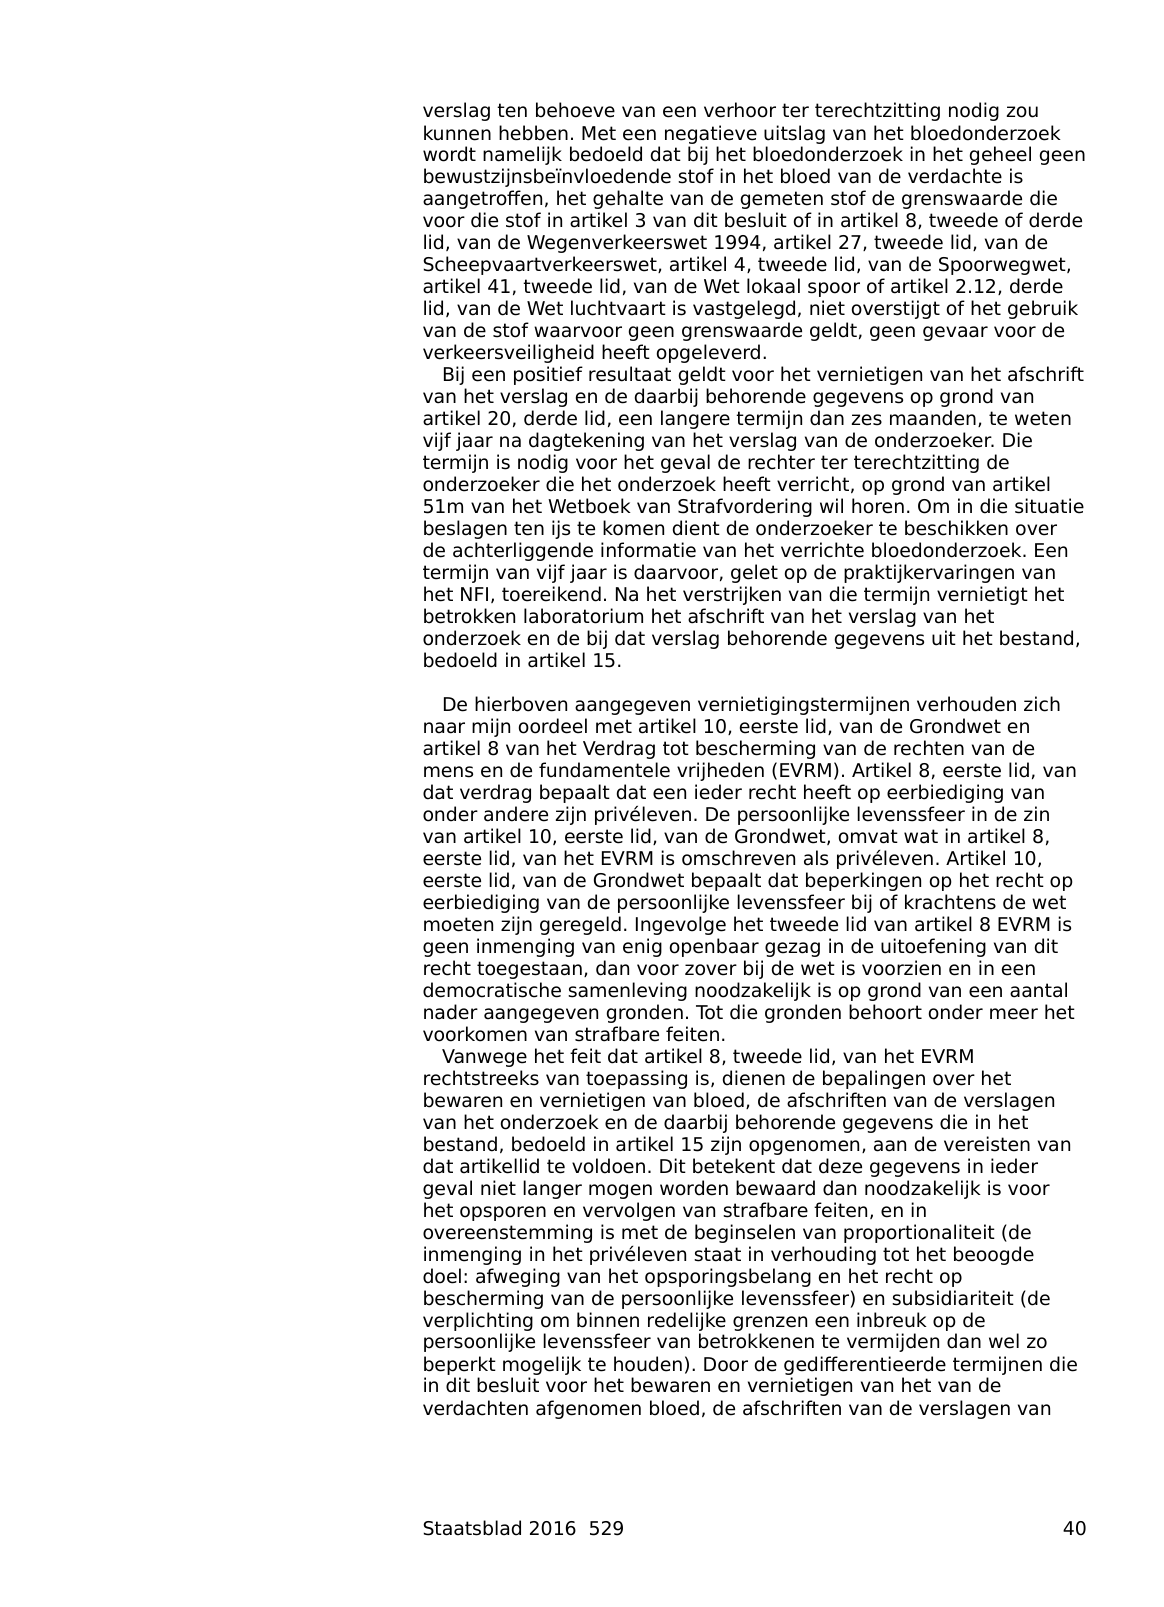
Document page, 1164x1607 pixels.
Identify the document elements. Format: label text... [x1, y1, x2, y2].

text Vanwege het feit dat artikel 8, tweede lid, van het EVRM rechtstreeks van toepassing is, dienen de bepalingen over het bewaren en vernietigen van bloed, de afschriften van de verslagen van het onderzoek en de daarbij behorende gegevens die in het bestand, bedoeld in artikel 15 zijn opgenomen, aan de vereisten van dat artikellid te voldoen. Dit betekent dat deze gegevens in ieder geval niet langer mogen worden bewaard dan noodzakelijk is voor het opsporen en vervolgen van strafbare feiten, en in overeenstemming is met de beginselen van proportionaliteit (de inmenging in het privéleven staat in verhouding tot het beoogde doel: afweging van het opsporingsbelang en het recht op bescherming van de persoonlijke levenssfeer) en subsidiariteit (de verplichting om binnen redelijke grenzen een inbreuk op de persoonlijke levenssfeer van betrokkenen te vermijden dan wel zo beperkt mogelijk te houden). Door de gedifferentieerde termijnen die in dit besluit voor het bewaren en vernietigen van het van de verdachten afgenomen bloed, de afschriften van de verslagen van [422, 1046, 1087, 1419]
text De hierboven aangegeven vernietigingstermijnen verhouden zich naar mijn oordeel met artikel 10, eerste lid, van de Grondwet en artikel 8 van het Verdrag tot bescherming van de rechten van de mens en de fundamentele vrijheden (EVRM). Artikel 8, eerste lid, van dat verdrag bepaalt dat een ieder recht heeft op eerbiediging van onder andere zijn privéleven. De persoonlijke levenssfeer in de zin van artikel 10, eerste lid, van de Grondwet, omvat wat in artikel 8, eerste lid, van het EVRM is omschreven als privéleven. Artikel 10, eerste lid, van de Grondwet bepaalt dat beperkingen op het recht op eerbiediging van de persoonlijke levenssfeer bij of krachtens de wet moeten zijn geregeld. Ingevolge het tweede lid van artikel 8 EVRM is geen inmenging van enig openbaar gezag in de uitoefening van dit recht toegestaan, dan voor zover bij de wet is voorzien en in een democratische samenleving noodzakelijk is op grond van een aantal nader aangegeven gronden. Tot die gronden behoort onder meer het voorkomen van strafbare feiten. [422, 694, 1087, 1046]
text verslag ten behoeve van een verhoor ter terechtzitting nodig zou kunnen hebben. Met een negatieve uitslag van het bloedonderzoek wordt namelijk bedoeld dat bij het bloedonderzoek in het geheel geen bewustzijnsbeïnvloedende stof in het bloed van de verdachte is aangetroffen, het gehalte van de gemeten stof de grenswaarde die voor die stof in artikel 3 van dit besluit of in artikel 8, tweede of derde lid, van de Wegenverkeerswet 1994, artikel 27, tweede lid, van de Scheepvaartverkeerswet, artikel 4, tweede lid, van de Spoorwegwet, artikel 41, tweede lid, van de Wet lokaal spoor of artikel 2.12, derde lid, van de Wet luchtvaart is vastgelegd, niet overstijgt of het gebruik van de stof waarvoor geen grenswaarde geldt, geen gevaar voor de verkeersveiligheid heeft opgeleverd. [422, 100, 1087, 364]
text Bij een positief resultaat geldt voor het vernietigen van het afschrift van het verslag en de daarbij behorende gegevens op grond van artikel 20, derde lid, een langere termijn dan zes maanden, te weten vijf jaar na dagtekening van het verslag van de onderzoeker. Die termijn is nodig voor het geval de rechter ter terechtzitting de onderzoeker die het onderzoek heeft verricht, op grond van artikel 51m van het Wetboek van Strafvordering wil horen. Om in die situatie beslagen ten ijs te komen dient de onderzoeker te beschikken over de achterliggende informatie van het verrichte bloedonderzoek. Een termijn van vijf jaar is daarvoor, gelet op de praktijkervaringen van het NFI, toereikend. Na het verstrijken van die termijn vernietigt het betrokken laboratorium het afschrift van het verslag van het onderzoek en de bij dat verslag behorende gegevens uit het bestand, bedoeld in artikel 15. [422, 364, 1087, 672]
